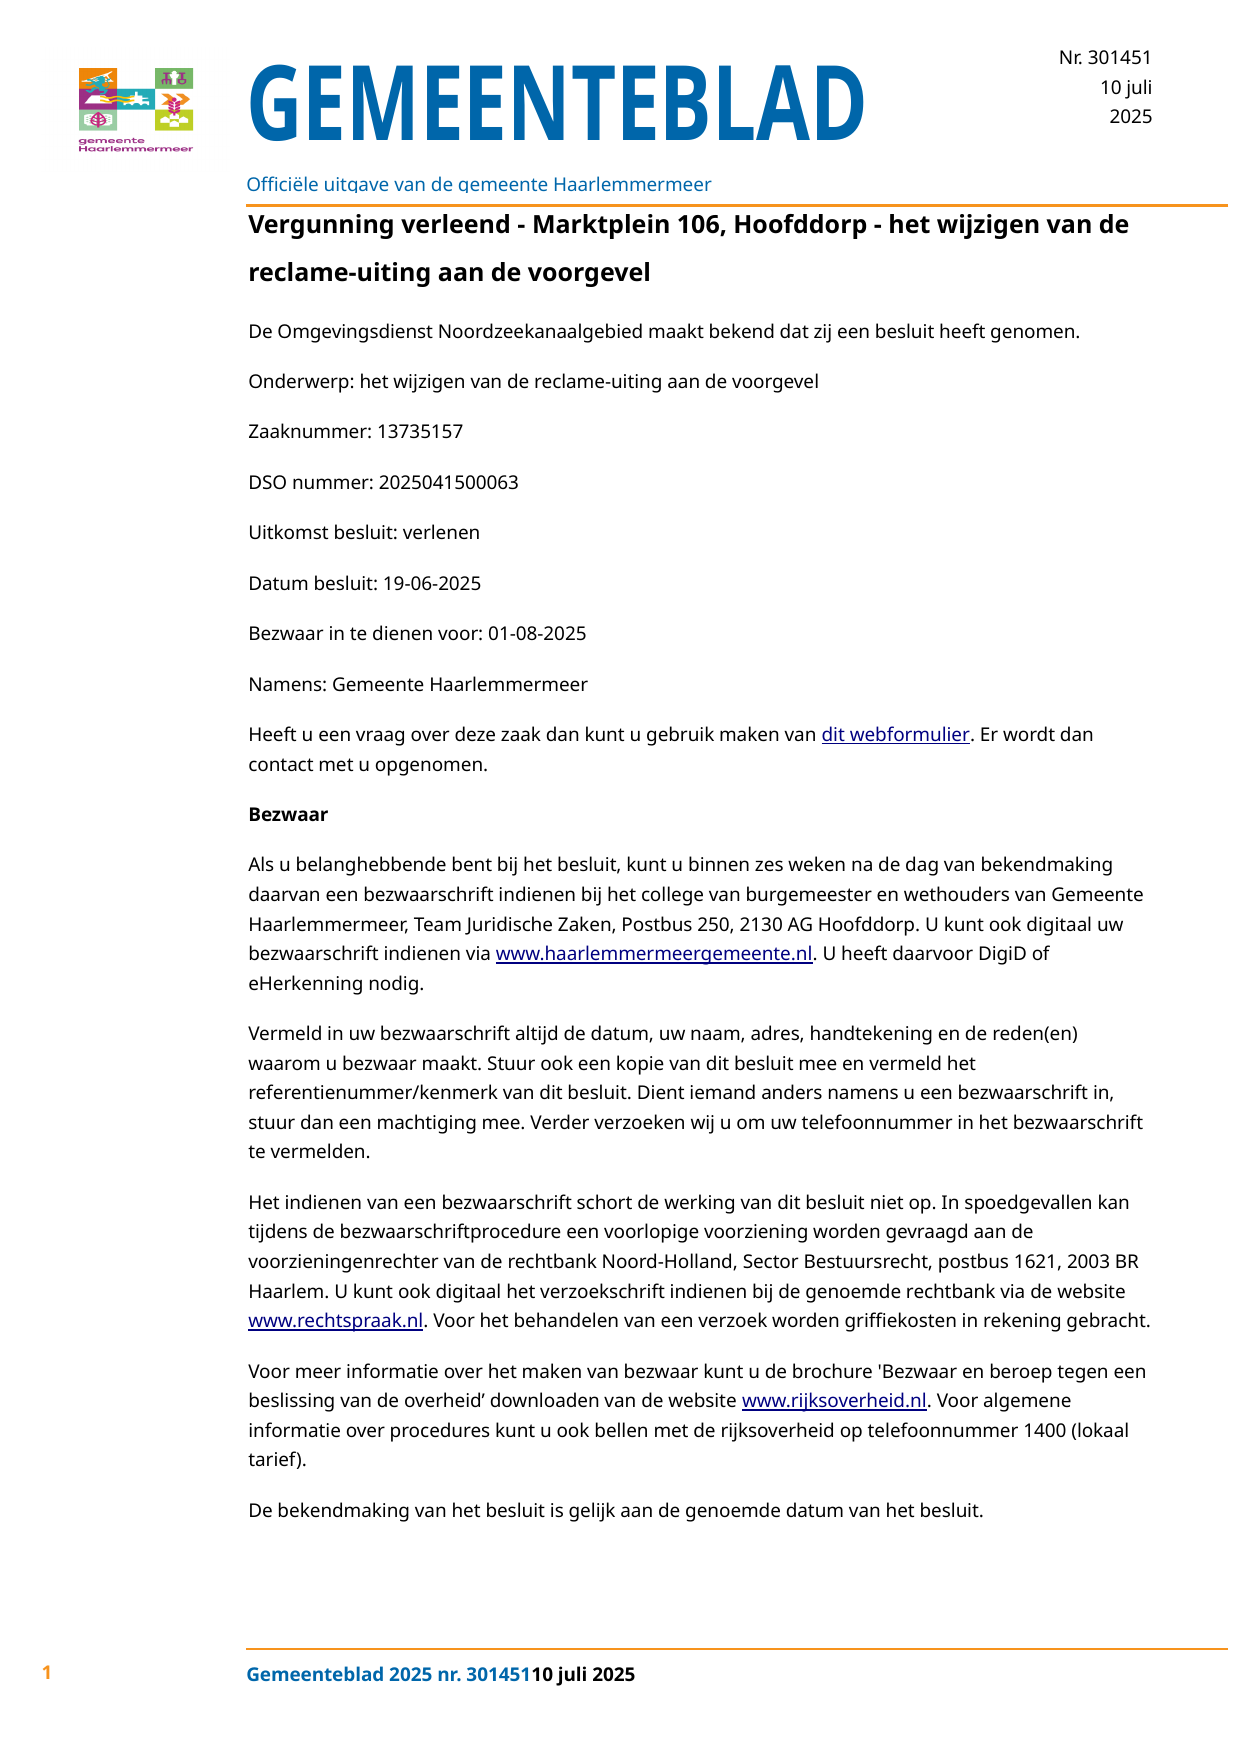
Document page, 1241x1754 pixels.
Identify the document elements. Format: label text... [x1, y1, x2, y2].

text Heeft u een vraag over deze zaak dan kunt u gebruik maken van dit webformulier. Er wordt dan contact met u opgenomen. [248, 721, 1152, 777]
text De Omgevingsdienst Noordzeekanaalgebied maakt bekend dat zij een besluit heeft genomen. [248, 318, 1152, 344]
text DSO nummer: 2025041500063 [248, 469, 1152, 495]
text Bezwaar [248, 801, 1152, 827]
text Bezwaar in te dienen voor: 01-08-2025 [248, 620, 1152, 646]
text Het indienen van een bezwaarschrift schort de werking van dit besluit niet op. In spoedgevallen kan tijdens de bezwaarschriftprocedure een voorlopige voorziening worden gevraagd aan de voorzieningenrechter van de rechtbank Noord-Holland, Sector Bestuursrecht, postbus 1621, 2003 BR Haarlem. U kunt ook digitaal het verzoekschrift indienen bij de genoemde rechtbank via de website www.rechtspraak.nl. Voor het behandelen van een verzoek worden griffiekosten in rekening gebracht. [248, 1189, 1152, 1333]
text Vergunning verleend - Marktplein 106, Hoofddorp - het wijzigen van de reclame-uiting aan de voorgevel [248, 207, 1152, 288]
text Zaaknummer: 13735157 [248, 419, 1152, 444]
text Uitkomst besluit: verlenen [248, 519, 1152, 545]
text Onderwerp: het wijzigen van de reclame-uiting aan de voorgevel [248, 368, 1152, 394]
picture [41, 47, 231, 172]
text Namens: Gemeente Haarlemmermeer [248, 671, 1152, 697]
text De bekendmaking van het besluit is gelijk aan de genoemde datum van het besluit. [248, 1497, 1152, 1523]
text Vermeld in uw bezwaarschrift altijd de datum, uw naam, adres, handtekening en de reden(en) waarom u bezwaar maakt. Stuur ook een kopie van dit besluit mee en vermeld het referentienummer/kenmerk van dit besluit. Dient iemand anders namens u een bezwaarschrift in, stuur dan een machtiging mee. Verder verzoeken wij u om uw telefoonnummer in het bezwaarschrift te vermelden. [248, 1020, 1152, 1164]
text Als u belanghebbende bent bij het besluit, kunt u binnen zes weken na de dag van bekendmaking daarvan een bezwaarschrift indienen bij het college van burgemeester en wethouders van Gemeente Haarlemmermeer, Team Juridische Zaken, Postbus 250, 2130 AG Hoofddorp. U kunt ook digitaal uw bezwaarschrift indienen via www.haarlemmermeergemeente.nl. U heeft daarvoor DigiD of eHerkenning nodig. [248, 852, 1152, 996]
text Datum besluit: 19-06-2025 [248, 570, 1152, 596]
text Voor meer informatie over het maken van bezwaar kunt u de brochure 'Bezwaar en beroep tegen een beslissing van de overheid’ downloaden van de website www.rijksoverheid.nl. Voor algemene informatie over procedures kunt u ook bellen met de rijksoverheid op telefoonnummer 1400 (lokaal tarief). [248, 1358, 1152, 1472]
